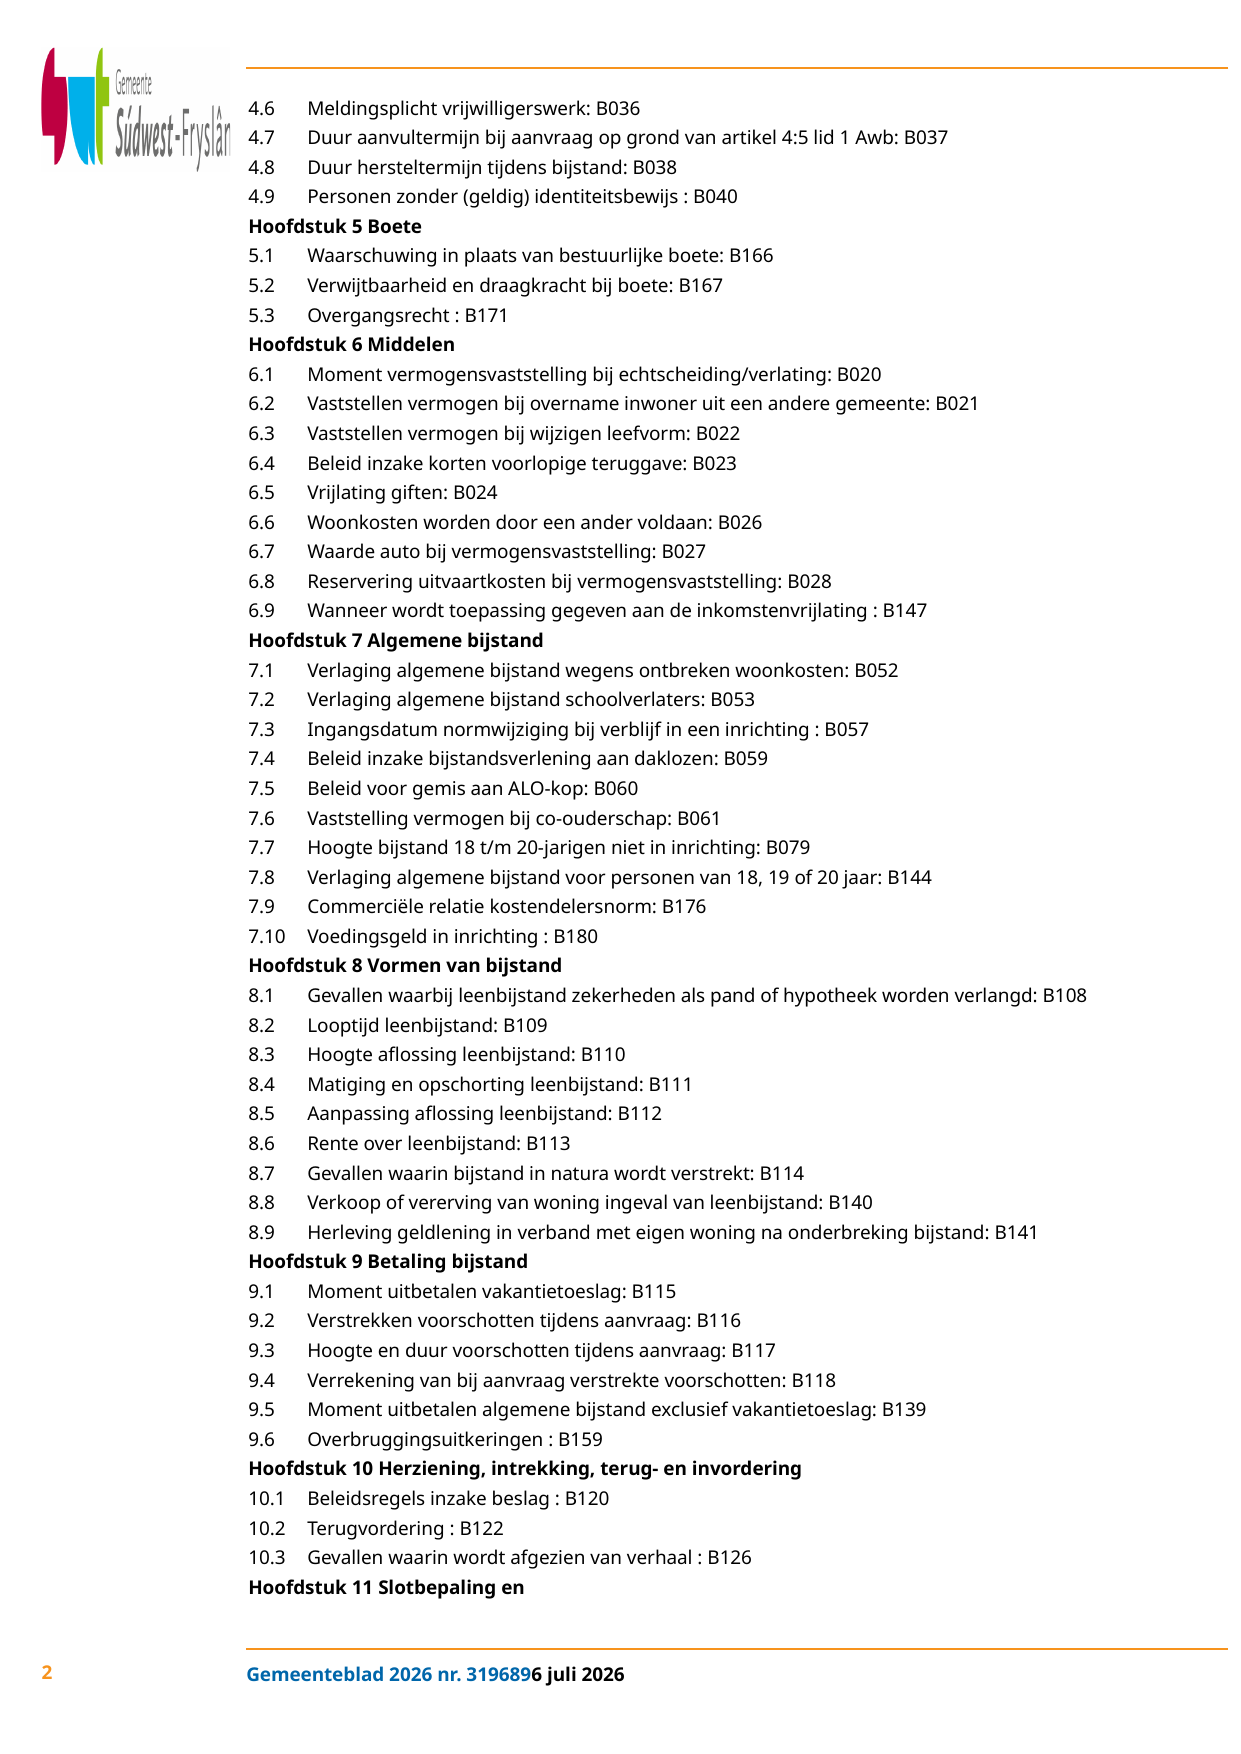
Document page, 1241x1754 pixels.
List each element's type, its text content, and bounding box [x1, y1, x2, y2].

list Verwijtbaarheid en draagkracht bij boete: B167 [248, 272, 1152, 298]
list Wanneer wordt toepassing gegeven aan de inkomstenvrijlating : B147 [248, 598, 1152, 623]
list Moment uitbetalen vakantietoeslag: B115 [248, 1278, 1152, 1304]
list Matiging en opschorting leenbijstand: B111 [248, 1071, 1152, 1097]
list Woonkosten worden door een ander voldaan: B026 [248, 509, 1152, 535]
list Personen zonder (geldig) identiteitsbewijs : B040 [248, 183, 1152, 209]
list Overbruggingsuitkeringen : B159 [248, 1426, 1152, 1452]
list Gevallen waarin bijstand in natura wordt verstrekt: B114 [248, 1160, 1152, 1186]
text Hoofdstuk 8 Vormen van bijstand [248, 953, 1152, 978]
text Hoofdstuk 7 Algemene bijstand [248, 627, 1152, 653]
list Commerciële relatie kostendelersnorm: B176 [248, 893, 1152, 919]
list Verrekening van bij aanvraag verstrekte voorschotten: B118 [248, 1367, 1152, 1393]
list Vaststelling vermogen bij co-ouderschap: B061 [248, 805, 1152, 831]
list Overgangsrecht : B171 [248, 302, 1152, 328]
list Hoogte aflossing leenbijstand: B110 [248, 1041, 1152, 1067]
text Hoofdstuk 9 Betaling bijstand [248, 1248, 1152, 1274]
text Hoofdstuk 11 Slotbepaling en [248, 1574, 1152, 1600]
list Herleving geldlening in verband met eigen woning na onderbreking bijstand: B141 [248, 1219, 1152, 1245]
list Waarde auto bij vermogensvaststelling: B027 [248, 538, 1152, 564]
list Looptijd leenbijstand: B109 [248, 1012, 1152, 1038]
list Duur hersteltermijn tijdens bijstand: B038 [248, 154, 1152, 180]
list Meldingsplicht vrijwilligerswerk: B036 [248, 95, 1152, 121]
picture [41, 47, 231, 172]
list Reservering uitvaartkosten bij vermogensvaststelling: B028 [248, 568, 1152, 594]
list Verlaging algemene bijstand wegens ontbreken woonkosten: B052 [248, 657, 1152, 683]
list Verlaging algemene bijstand schoolverlaters: B053 [248, 686, 1152, 712]
list Rente over leenbijstand: B113 [248, 1130, 1152, 1156]
text Hoofdstuk 6 Middelen [248, 331, 1152, 357]
list Aanpassing aflossing leenbijstand: B112 [248, 1101, 1152, 1126]
list Verlaging algemene bijstand voor personen van 18, 19 of 20 jaar: B144 [248, 864, 1152, 890]
text Hoofdstuk 10 Herziening, intrekking, terug- en invordering [248, 1456, 1152, 1481]
text Hoofdstuk 5 Boete [248, 213, 1152, 239]
list Vaststellen vermogen bij wijzigen leefvorm: B022 [248, 420, 1152, 446]
list Verkoop of vererving van woning ingeval van leenbijstand: B140 [248, 1189, 1152, 1215]
list Moment uitbetalen algemene bijstand exclusief vakantietoeslag: B139 [248, 1396, 1152, 1422]
list Terugvordering : B122 [248, 1515, 1152, 1541]
list Beleid voor gemis aan ALO-kop: B060 [248, 775, 1152, 801]
list Hoogte bijstand 18 t/m 20-jarigen niet in inrichting: B079 [248, 834, 1152, 860]
list Gevallen waarbij leenbijstand zekerheden als pand of hypotheek worden verlangd: B108 [248, 982, 1152, 1008]
list Vaststellen vermogen bij overname inwoner uit een andere gemeente: B021 [248, 391, 1152, 416]
list Verstrekken voorschotten tijdens aanvraag: B116 [248, 1308, 1152, 1333]
list Gevallen waarin wordt afgezien van verhaal : B126 [248, 1544, 1152, 1570]
list Vrijlating giften: B024 [248, 479, 1152, 505]
list Beleid inzake bijstandsverlening aan daklozen: B059 [248, 746, 1152, 771]
list Voedingsgeld in inrichting : B180 [248, 923, 1152, 949]
list Duur aanvultermijn bij aanvraag op grond van artikel 4:5 lid 1 Awb: B037 [248, 124, 1152, 150]
list Hoogte en duur voorschotten tijdens aanvraag: B117 [248, 1337, 1152, 1363]
list Beleidsregels inzake beslag : B120 [248, 1485, 1152, 1511]
list Beleid inzake korten voorlopige teruggave: B023 [248, 450, 1152, 476]
list Waarschuwing in plaats van bestuurlijke boete: B166 [248, 243, 1152, 268]
list Moment vermogensvaststelling bij echtscheiding/verlating: B020 [248, 361, 1152, 387]
list Ingangsdatum normwijziging bij verblijf in een inrichting : B057 [248, 716, 1152, 742]
